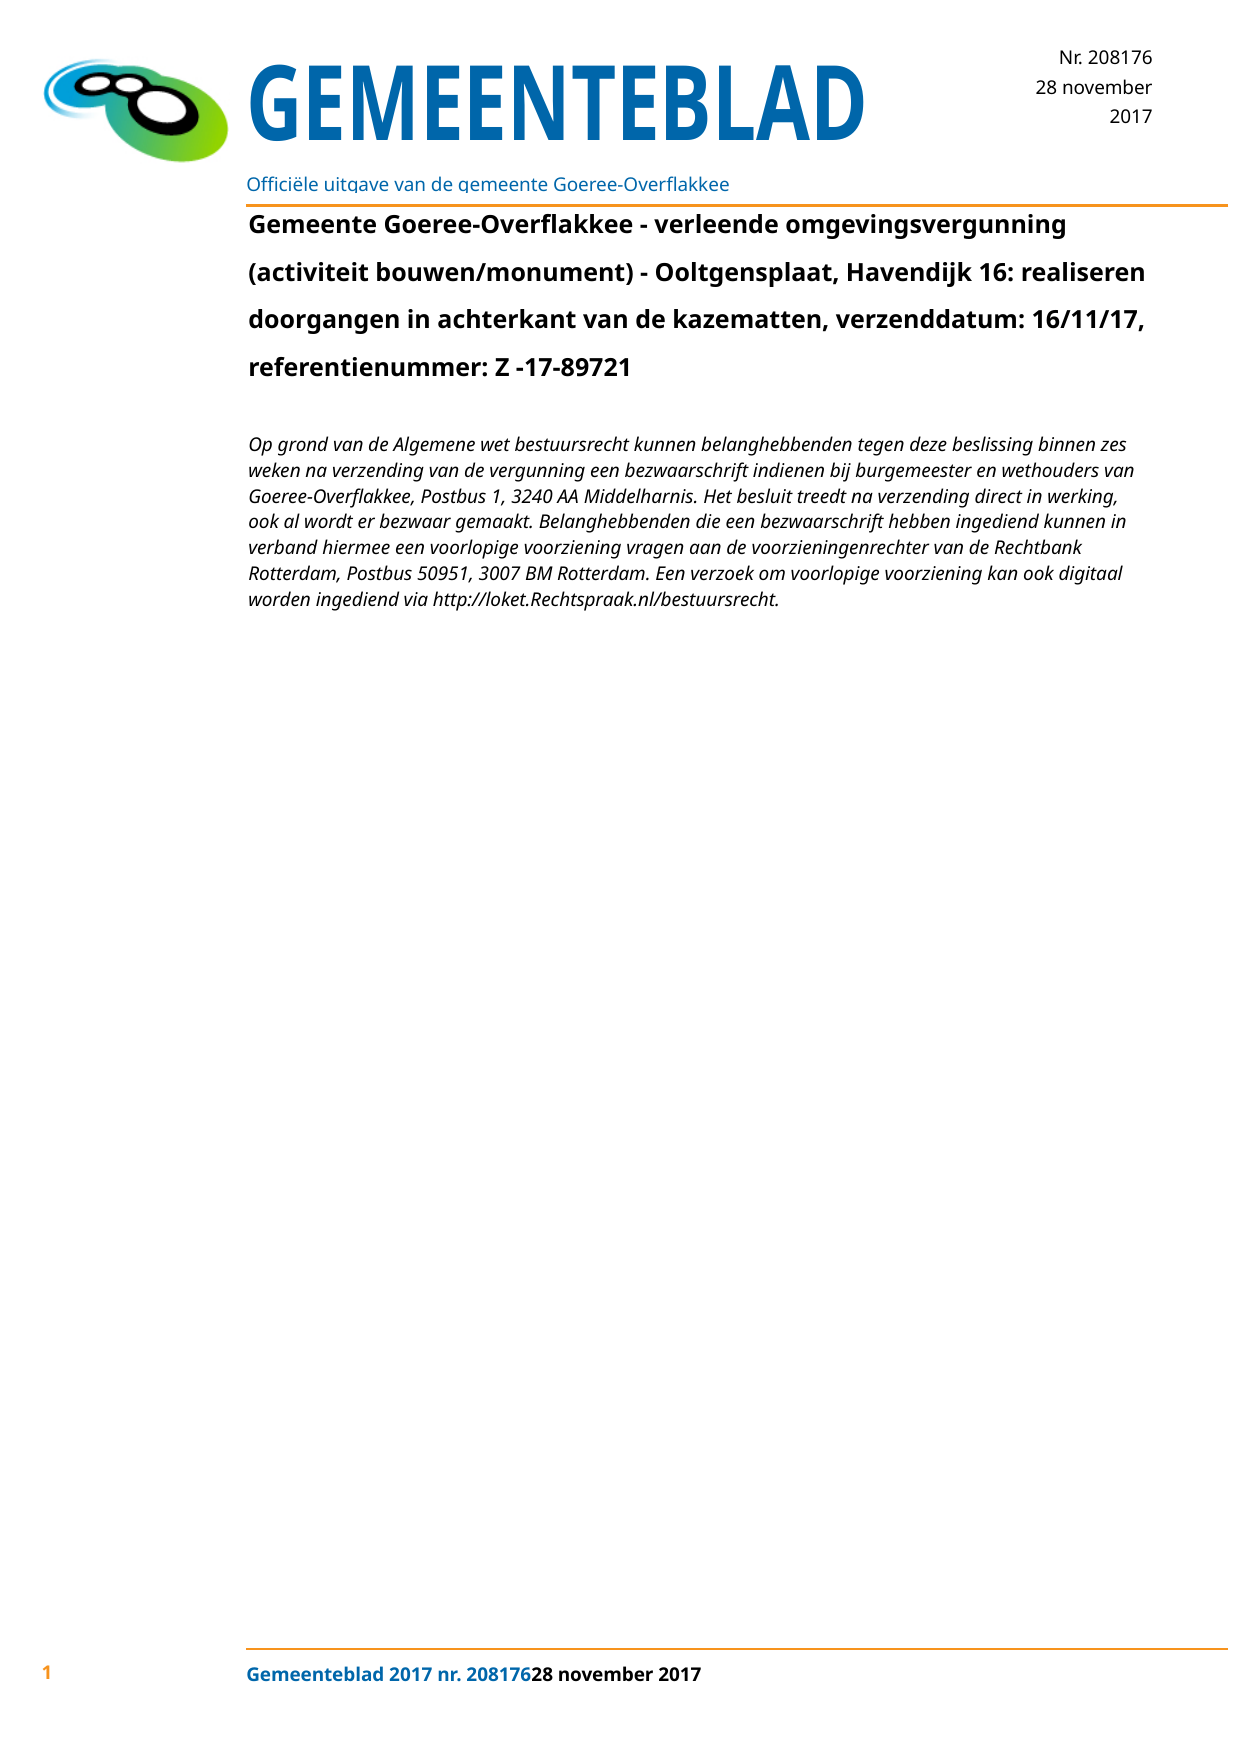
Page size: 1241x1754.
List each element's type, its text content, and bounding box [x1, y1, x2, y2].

picture [41, 47, 231, 172]
text Op grond van de Algemene wet bestuursrecht kunnen belanghebbenden tegen deze beslissing binnen zes weken na verzending van de vergunning een bezwaarschrift indienen bij burgemeester en wethouders van Goeree-Overflakkee, Postbus 1, 3240 AA Middelharnis. Het besluit treedt na verzending direct in werking, ook al wordt er bezwaar gemaakt. Belanghebbenden die een bezwaarschrift hebben ingediend kunnen in verband hiermee een voorlopige voorziening vragen aan de voorzieningenrechter van de Rechtbank Rotterdam, Postbus 50951, 3007 BM Rotterdam. Een verzoek om voorlopige voorziening kan ook digitaal worden ingediend via http://loket.Rechtspraak.nl/bestuursrecht. [248, 431, 1152, 611]
text Gemeente Goeree-Overflakkee - verleende omgevingsvergunning (activiteit bouwen/monument) - Ooltgensplaat, Havendijk 16: realiseren doorgangen in achterkant van de kazematten, verzenddatum: 16/11/17, referentienummer: Z -17-89721 [248, 207, 1152, 384]
